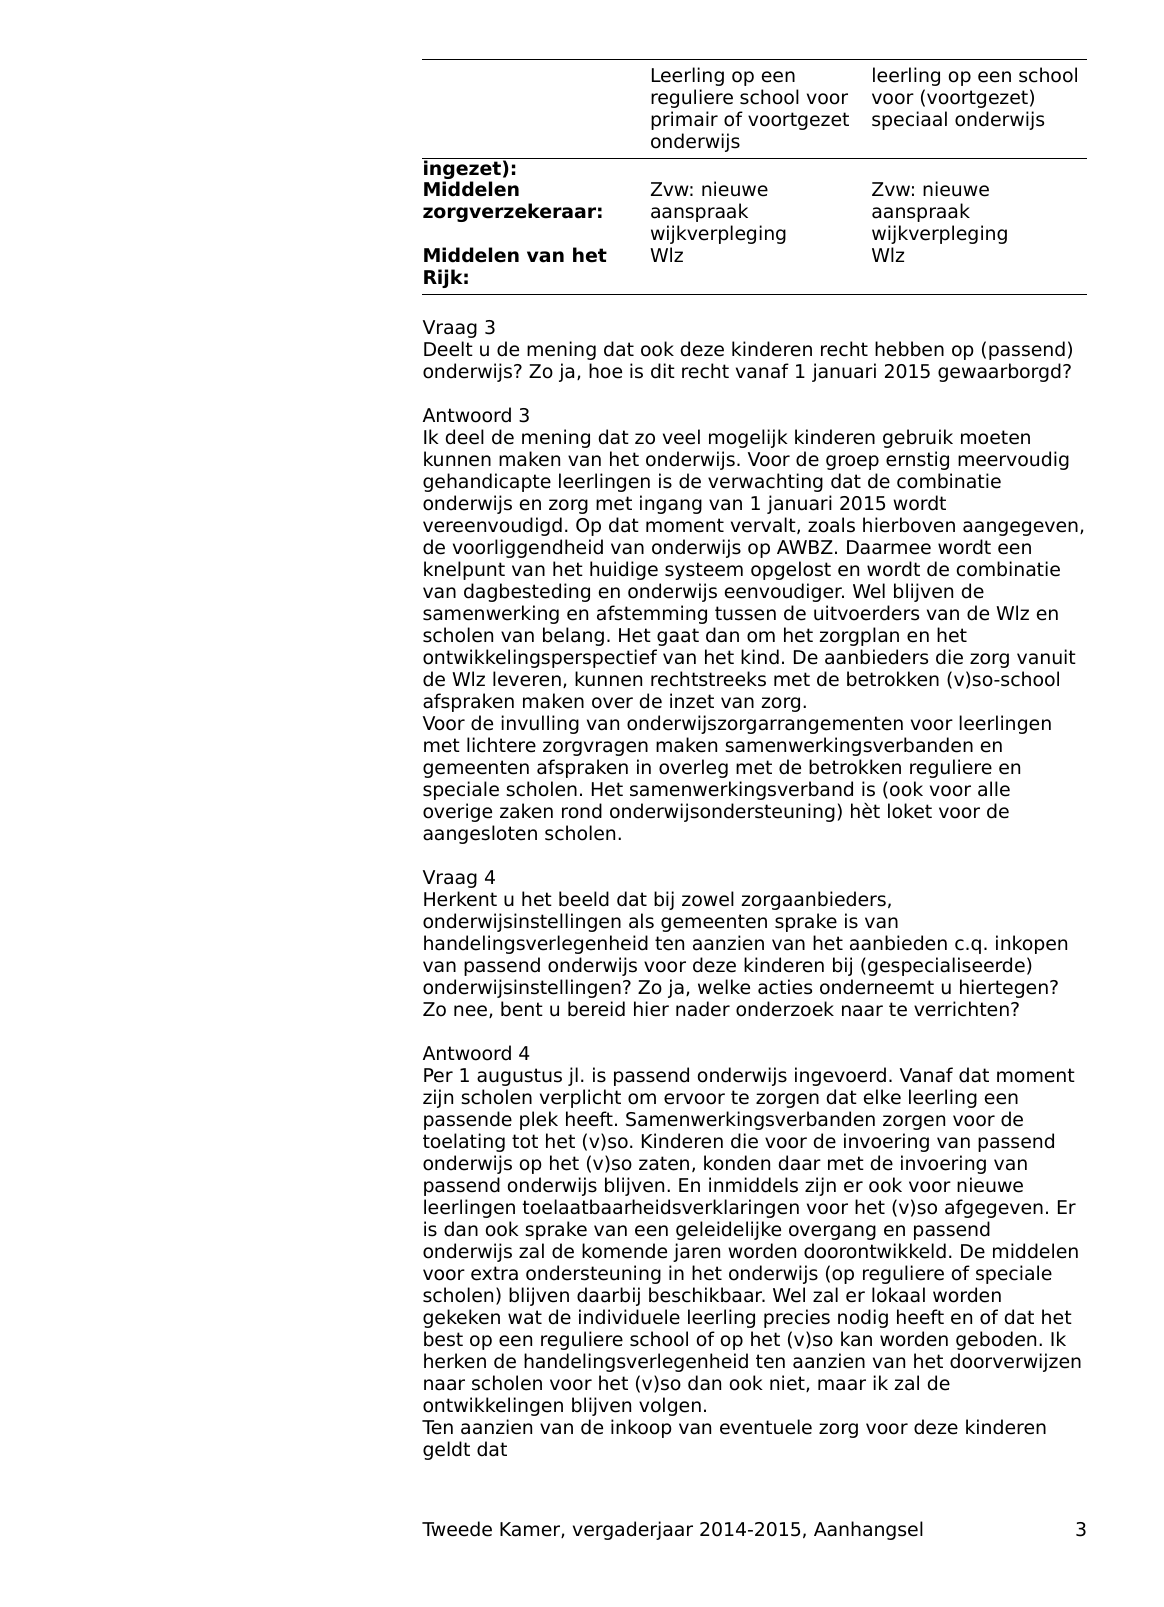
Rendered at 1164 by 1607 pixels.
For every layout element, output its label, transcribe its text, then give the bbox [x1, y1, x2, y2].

table_cell Zvw: nieuwe aanspraak wijkverpleging [865, 179, 1087, 245]
table_cell Middelen van het Rijk: [422, 245, 644, 294]
text Vraag 3 [422, 317, 1087, 339]
table_cell Middelen zorgverzekeraar: [422, 179, 644, 245]
table_header [422, 60, 644, 157]
text Vraag 4 [422, 867, 1087, 889]
text Antwoord 3 [422, 405, 1087, 427]
table_header leerling op een school voor (voortgezet) speciaal onderwijs [865, 60, 1087, 157]
text Antwoord 4 [422, 1043, 1087, 1065]
table_cell Wlz [644, 245, 865, 294]
text Ik deel de mening dat zo veel mogelijk kinderen gebruik moeten kunnen maken van het onderwijs. Voor de groep ernstig meervoudig gehandicapte leerlingen is de verwachting dat de combinatie onderwijs en zorg met ingang van 1 januari 2015 wordt vereenvoudigd. Op dat moment vervalt, zoals hierboven aangegeven, de voorliggendheid van onderwijs op AWBZ. Daarmee wordt een knelpunt van het huidige systeem opgelost en wordt de combinatie van dagbesteding en onderwijs eenvoudiger. Wel blijven de samenwerking en afstemming tussen de uitvoerders van de Wlz en scholen van belang. Het gaat dan om het zorgplan en het ontwikkelingsperspectief van het kind. De aanbieders die zorg vanuit de Wlz leveren, kunnen rechtstreeks met de betrokken (v)so-school afspraken maken over de inzet van zorg. [422, 427, 1087, 713]
table_cell [865, 159, 1087, 179]
table_cell Wlz [865, 245, 1087, 294]
table_cell [644, 159, 865, 179]
text Ten aanzien van de inkoop van eventuele zorg voor deze kinderen geldt dat [422, 1417, 1087, 1461]
table_cell Zvw: nieuwe aanspraak wijkverpleging [644, 179, 865, 245]
text Per 1 augustus jl. is passend onderwijs ingevoerd. Vanaf dat moment zijn scholen verplicht om ervoor te zorgen dat elke leerling een passende plek heeft. Samenwerkingsverbanden zorgen voor de toelating tot het (v)so. Kinderen die voor de invoering van passend onderwijs op het (v)so zaten, konden daar met de invoering van passend onderwijs blijven. En inmiddels zijn er ook voor nieuwe leerlingen toelaatbaarheidsverklaringen voor het (v)so afgegeven. Er is dan ook sprake van een geleidelijke overgang en passend onderwijs zal de komende jaren worden doorontwikkeld. De middelen voor extra ondersteuning in het onderwijs (op reguliere of speciale scholen) blijven daarbij beschikbaar. Wel zal er lokaal worden gekeken wat de individuele leerling precies nodig heeft en of dat het best op een reguliere school of op het (v)so kan worden geboden. Ik herken de handelingsverlegenheid ten aanzien van het doorverwijzen naar scholen voor het (v)so dan ook niet, maar ik zal de ontwikkelingen blijven volgen. [422, 1065, 1087, 1417]
text Deelt u de mening dat ook deze kinderen recht hebben op (passend) onderwijs? Zo ja, hoe is dit recht vanaf 1 januari 2015 gewaarborgd? [422, 339, 1087, 383]
table_cell ingezet): [422, 159, 644, 179]
text Herkent u het beeld dat bij zowel zorgaanbieders, onderwijsinstellingen als gemeenten sprake is van handelingsverlegenheid ten aanzien van het aanbieden c.q. inkopen van passend onderwijs voor deze kinderen bij (gespecialiseerde) onderwijsinstellingen? Zo ja, welke acties onderneemt u hiertegen? Zo nee, bent u bereid hier nader onderzoek naar te verrichten? [422, 889, 1087, 1021]
table_header Leerling op een reguliere school voor primair of voortgezet onderwijs [644, 60, 865, 157]
text Voor de invulling van onderwijszorgarrangementen voor leerlingen met lichtere zorgvragen maken samenwerkingsverbanden en gemeenten afspraken in overleg met de betrokken reguliere en speciale scholen. Het samenwerkingsverband is (ook voor alle overige zaken rond onderwijsondersteuning) hèt loket voor de aangesloten scholen. [422, 713, 1087, 845]
